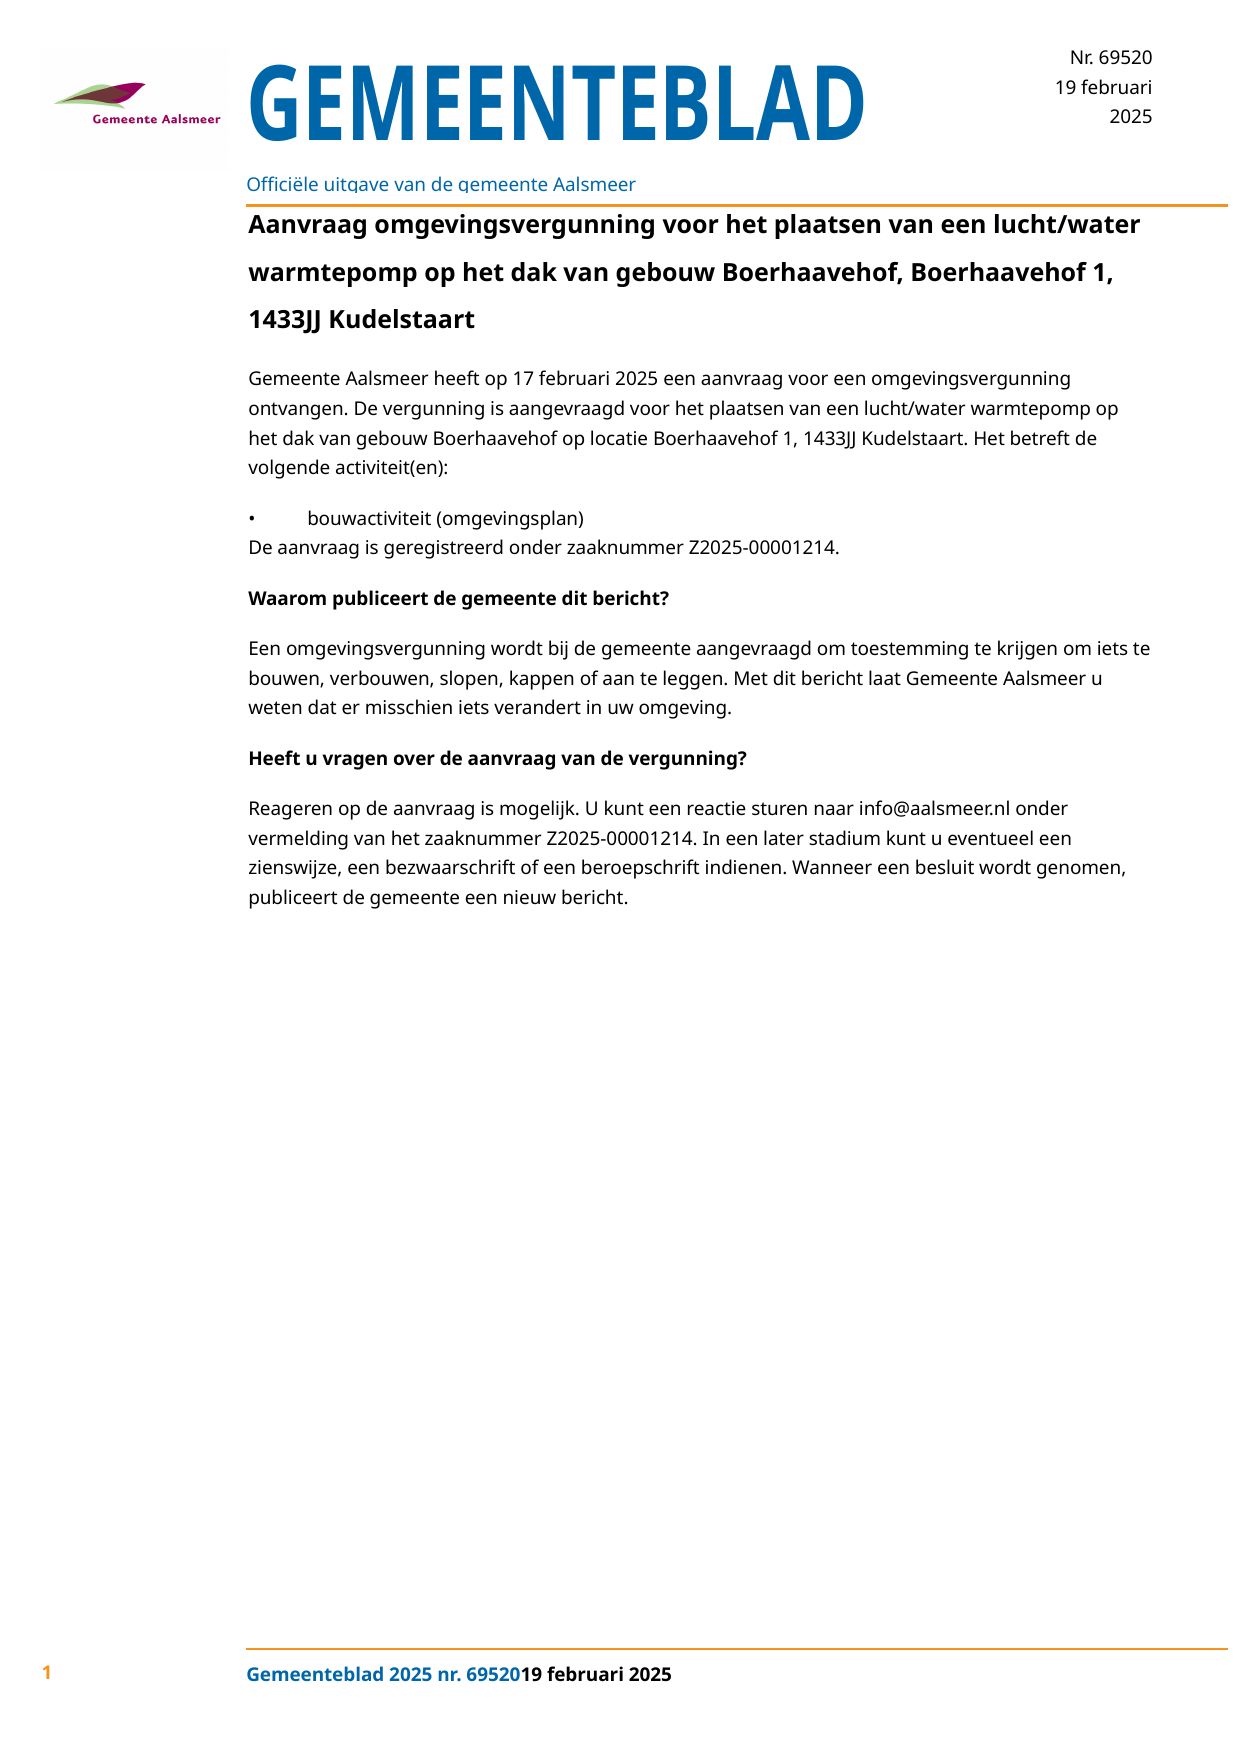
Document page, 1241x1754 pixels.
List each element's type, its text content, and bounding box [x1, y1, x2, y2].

text Reageren op de aanvraag is mogelijk. U kunt een reactie sturen naar info@aalsmeer.nl onder vermelding van het zaaknummer Z2025-00001214. In een later stadium kunt u eventueel een zienswijze, een bezwaarschrift of een beroepschrift indienen. Wanneer een besluit wordt genomen, publiceert de gemeente een nieuw bericht. [248, 795, 1152, 909]
text Een omgevingsvergunning wordt bij de gemeente aangevraagd om toestemming te krijgen om iets te bouwen, verbouwen, slopen, kappen of aan te leggen. Met dit bericht laat Gemeente Aalsmeer u weten dat er misschien iets verandert in uw omgeving. [248, 635, 1152, 720]
text Waarom publiceert de gemeente dit bericht? [248, 585, 1152, 610]
text De aanvraag is geregistreerd onder zaaknummer Z2025-00001214. [248, 534, 1152, 560]
picture [41, 47, 231, 172]
list bouwactiviteit (omgevingsplan) [248, 505, 1152, 530]
text Aanvraag omgevingsvergunning voor het plaatsen van een lucht/water warmtepomp op het dak van gebouw Boerhaavehof, Boerhaavehof 1, 1433JJ Kudelstaart [248, 207, 1152, 336]
text Heeft u vragen over de aanvraag van de vergunning? [248, 745, 1152, 770]
text Gemeente Aalsmeer heeft op 17 februari 2025 een aanvraag voor een omgevingsvergunning ontvangen. De vergunning is aangevraagd voor het plaatsen van een lucht/water warmtepomp op het dak van gebouw Boerhaavehof op locatie Boerhaavehof 1, 1433JJ Kudelstaart. Het betreft de volgende activiteit(en): [248, 366, 1152, 480]
